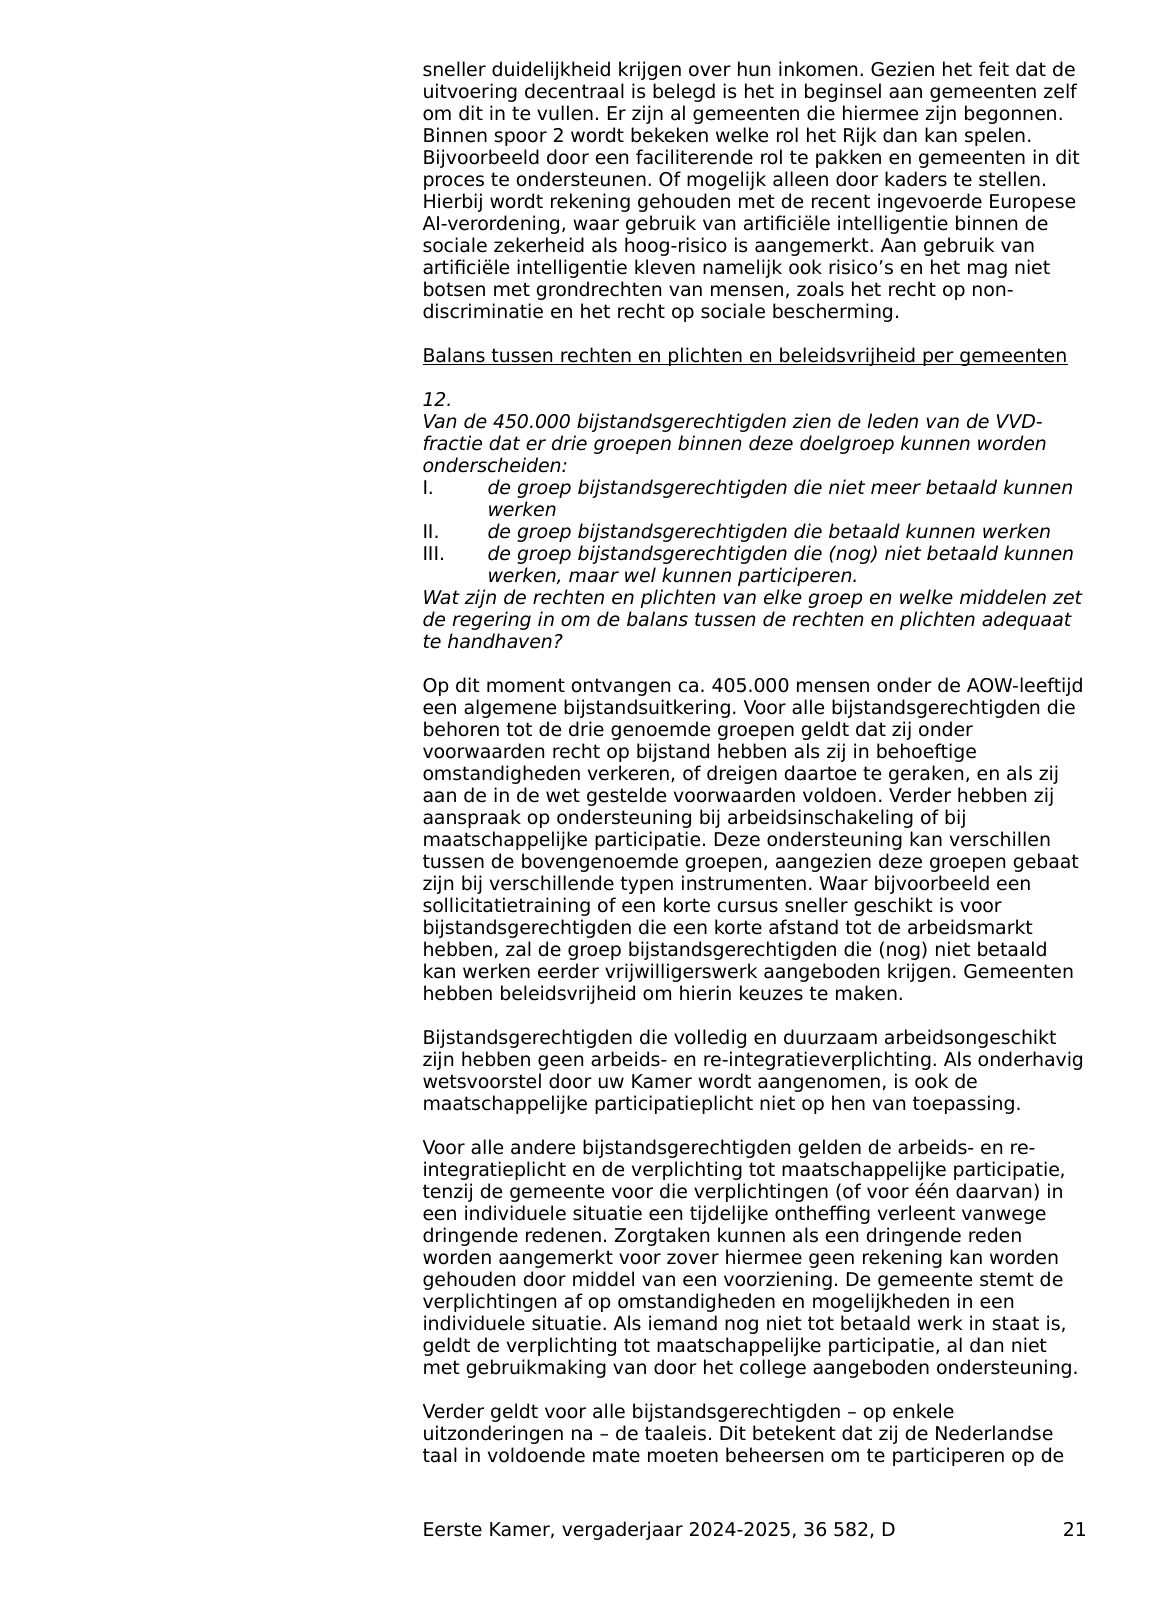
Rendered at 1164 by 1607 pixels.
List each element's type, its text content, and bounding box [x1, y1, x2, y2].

text I. de groep bijstandsgerechtigden die niet meer betaald kunnen werken [422, 477, 1087, 521]
text 12. [422, 389, 1087, 411]
text sneller duidelijkheid krijgen over hun inkomen. Gezien het feit dat de uitvoering decentraal is belegd is het in beginsel aan gemeenten zelf om dit in te vullen. Er zijn al gemeenten die hiermee zijn begonnen. Binnen spoor 2 wordt bekeken welke rol het Rijk dan kan spelen. Bijvoorbeeld door een faciliterende rol te pakken en gemeenten in dit proces te ondersteunen. Of mogelijk alleen door kaders te stellen. Hierbij wordt rekening gehouden met de recent ingevoerde Europese AI-verordening, waar gebruik van artificiële intelligentie binnen de sociale zekerheid als hoog-risico is aangemerkt. Aan gebruik van artificiële intelligentie kleven namelijk ook risico’s en het mag niet botsen met grondrechten van mensen, zoals het recht op non-discriminatie en het recht op sociale bescherming. [422, 59, 1087, 323]
text Wat zijn de rechten en plichten van elke groep en welke middelen zet de regering in om de balans tussen de rechten en plichten adequaat te handhaven? [422, 587, 1087, 653]
text II. de groep bijstandsgerechtigden die betaald kunnen werken [422, 521, 1087, 543]
text Bijstandsgerechtigden die volledig en duurzaam arbeidsongeschikt zijn hebben geen arbeids- en re-integratieverplichting. Als onderhavig wetsvoorstel door uw Kamer wordt aangenomen, is ook de maatschappelijke participatieplicht niet op hen van toepassing. [422, 1027, 1087, 1115]
text III. de groep bijstandsgerechtigden die (nog) niet betaald kunnen werken, maar wel kunnen participeren. [422, 543, 1087, 587]
text Verder geldt voor alle bijstandsgerechtigden – op enkele uitzonderingen na – de taaleis. Dit betekent dat zij de Nederlandse taal in voldoende mate moeten beheersen om te participeren op de [422, 1401, 1087, 1467]
text Voor alle andere bijstandsgerechtigden gelden de arbeids- en re-integratieplicht en de verplichting tot maatschappelijke participatie, tenzij de gemeente voor die verplichtingen (of voor één daarvan) in een individuele situatie een tijdelijke ontheffing verleent vanwege dringende redenen. Zorgtaken kunnen als een dringende reden worden aangemerkt voor zover hiermee geen rekening kan worden gehouden door middel van een voorziening. De gemeente stemt de verplichtingen af op omstandigheden en mogelijkheden in een individuele situatie. Als iemand nog niet tot betaald werk in staat is, geldt de verplichting tot maatschappelijke participatie, al dan niet met gebruikmaking van door het college aangeboden ondersteuning. [422, 1137, 1087, 1379]
text Op dit moment ontvangen ca. 405.000 mensen onder de AOW-leeftijd een algemene bijstandsuitkering. Voor alle bijstandsgerechtigden die behoren tot de drie genoemde groepen geldt dat zij onder voorwaarden recht op bijstand hebben als zij in behoeftige omstandigheden verkeren, of dreigen daartoe te geraken, en als zij aan de in de wet gestelde voorwaarden voldoen. Verder hebben zij aanspraak op ondersteuning bij arbeidsinschakeling of bij maatschappelijke participatie. Deze ondersteuning kan verschillen tussen de bovengenoemde groepen, aangezien deze groepen gebaat zijn bij verschillende typen instrumenten. Waar bijvoorbeeld een sollicitatietraining of een korte cursus sneller geschikt is voor bijstandsgerechtigden die een korte afstand tot de arbeidsmarkt hebben, zal de groep bijstandsgerechtigden die (nog) niet betaald kan werken eerder vrijwilligerswerk aangeboden krijgen. Gemeenten hebben beleidsvrijheid om hierin keuzes te maken. [422, 675, 1087, 1005]
text Van de 450.000 bijstandsgerechtigden zien de leden van de VVD-fractie dat er drie groepen binnen deze doelgroep kunnen worden onderscheiden: [422, 411, 1087, 477]
subtitle Balans tussen rechten en plichten en beleidsvrijheid per gemeenten [422, 345, 1087, 367]
